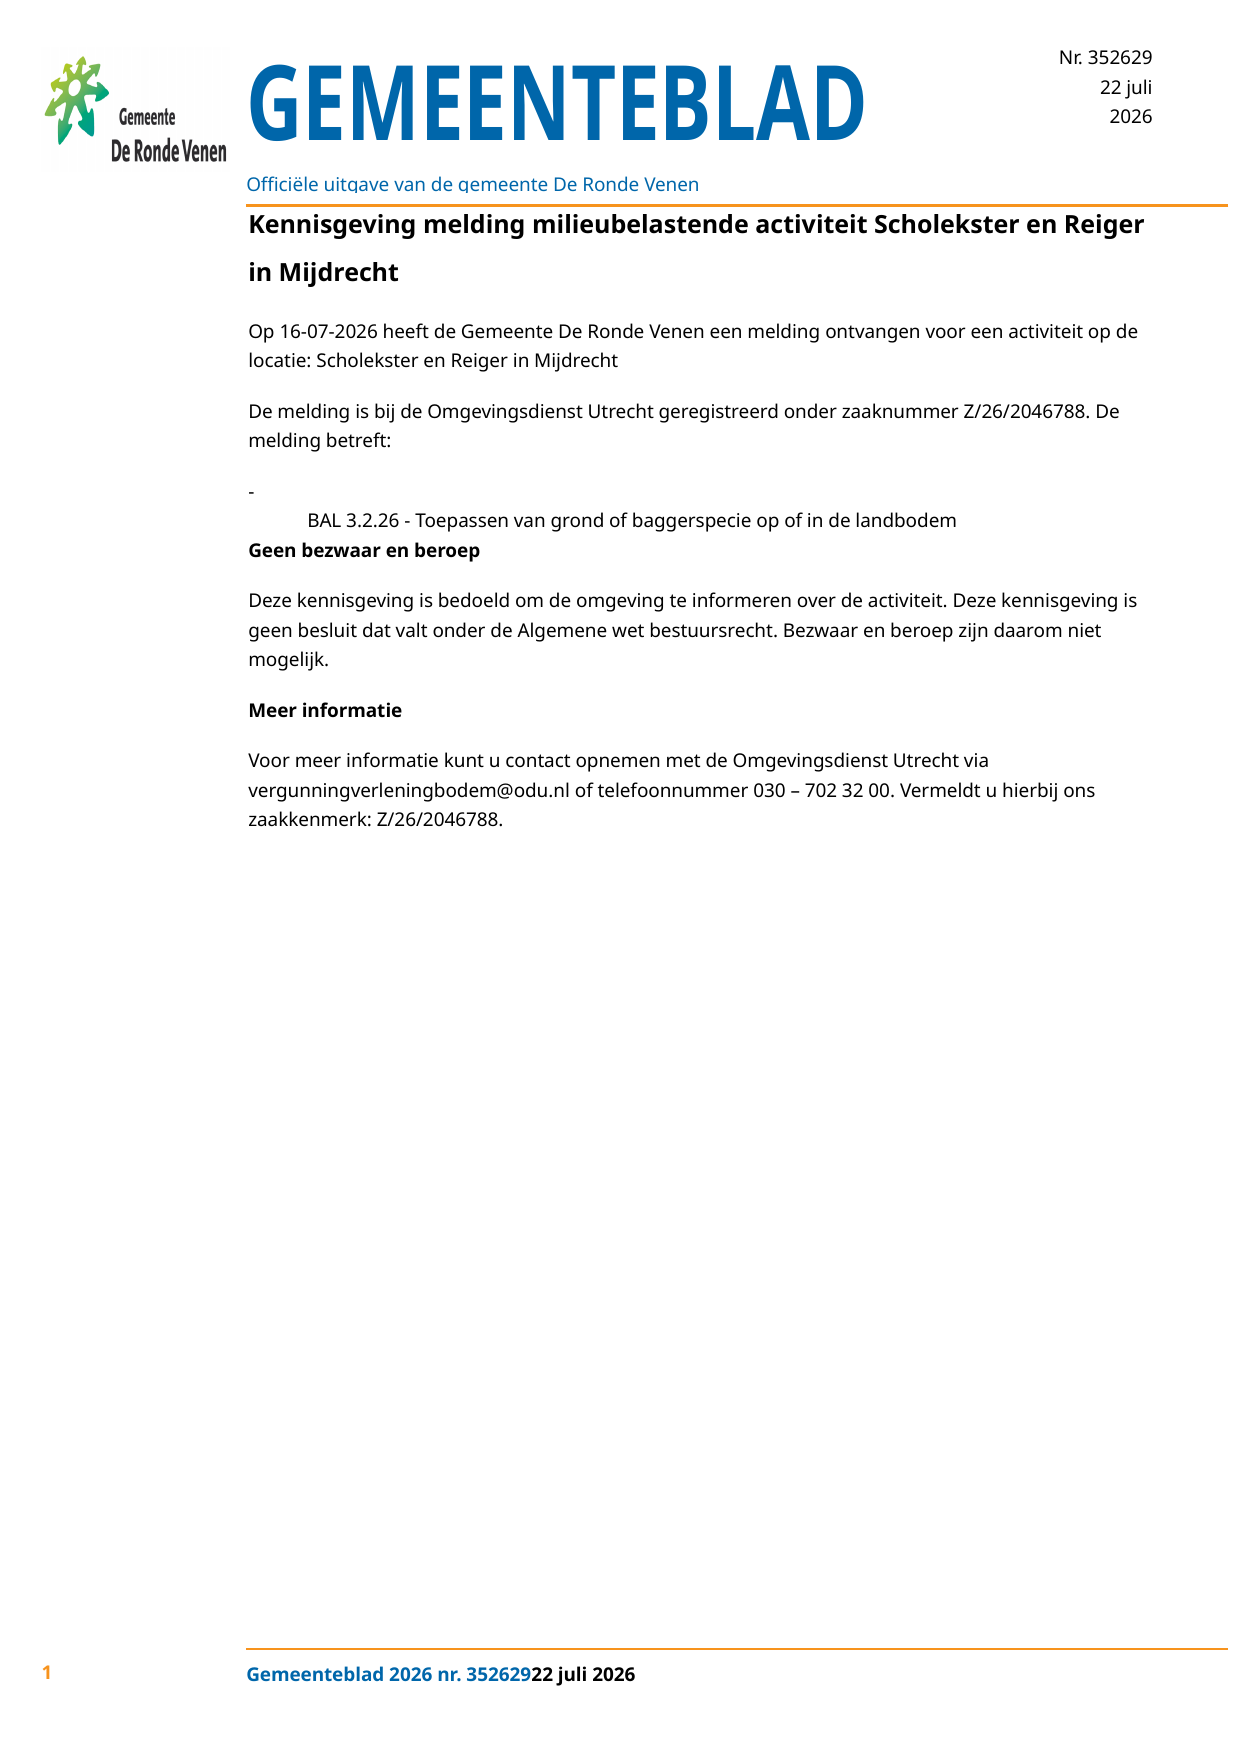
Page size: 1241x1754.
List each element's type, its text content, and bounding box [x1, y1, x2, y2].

text Kennisgeving melding milieubelastende activiteit Scholekster en Reiger in Mijdrecht [248, 207, 1152, 288]
picture [41, 47, 231, 172]
text Geen bezwaar en beroep [248, 537, 1152, 563]
text Voor meer informatie kunt u contact opnemen met de Omgevingsdienst Utrecht via vergunningverleningbodem@odu.nl of telefoonnummer 030 – 702 32 00. Vermeldt u hierbij ons zaakkenmerk: Z/26/2046788. [248, 747, 1152, 832]
text Meer informatie [248, 697, 1152, 723]
text Deze kennisgeving is bedoeld om de omgeving te informeren over de activiteit. Deze kennisgeving is geen besluit dat valt onder de Algemene wet bestuursrecht. Bezwaar en beroep zijn daarom niet mogelijk. [248, 587, 1152, 672]
list BAL 3.2.26 - Toepassen van grond of baggerspecie op of in de landbodem [248, 507, 1152, 533]
text De melding is bij de Omgevingsdienst Utrecht geregistreerd onder zaaknummer Z/26/2046788. De melding betreft: [248, 398, 1152, 453]
text Op 16-07-2026 heeft de Gemeente De Ronde Venen een melding ontvangen voor een activiteit op de locatie: Scholekster en Reiger in Mijdrecht [248, 318, 1152, 373]
